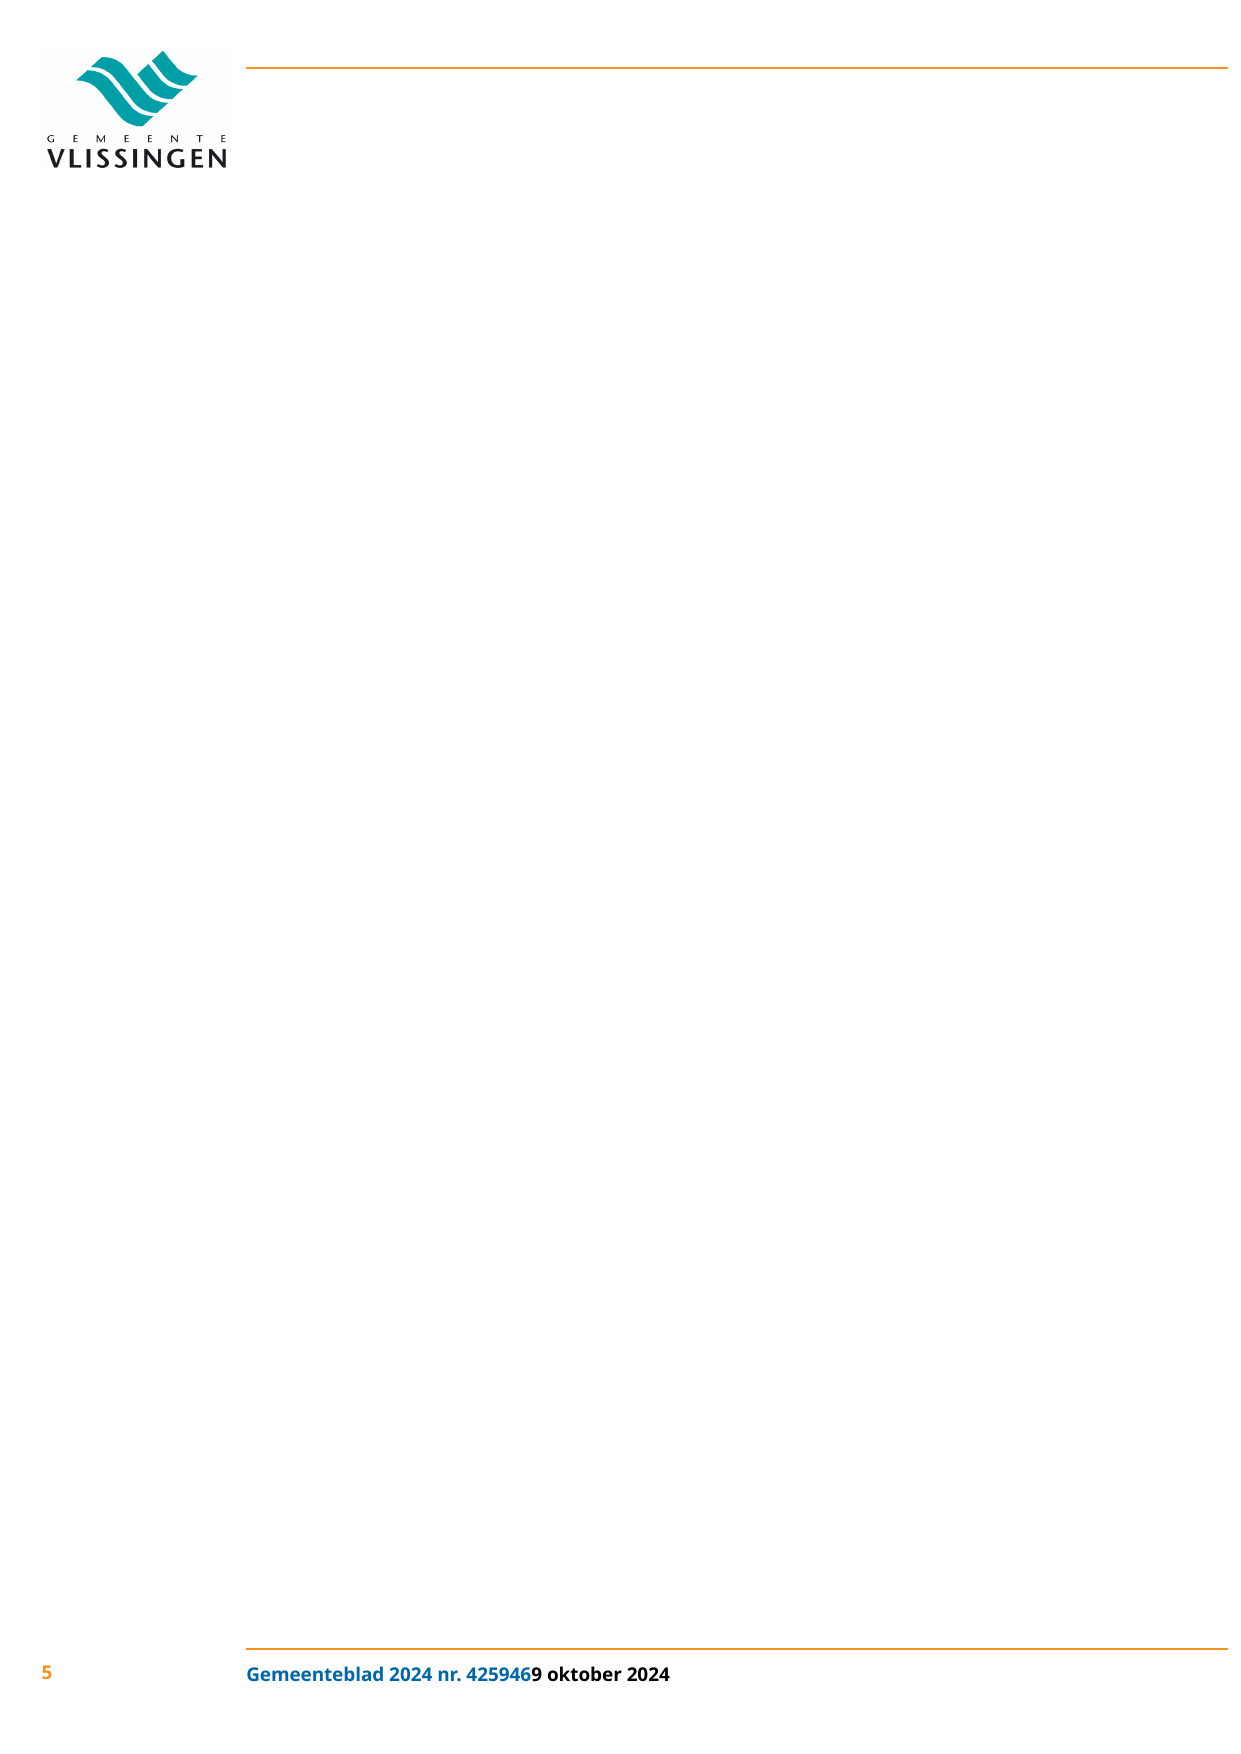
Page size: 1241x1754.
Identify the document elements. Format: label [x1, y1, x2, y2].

picture [41, 47, 231, 172]
